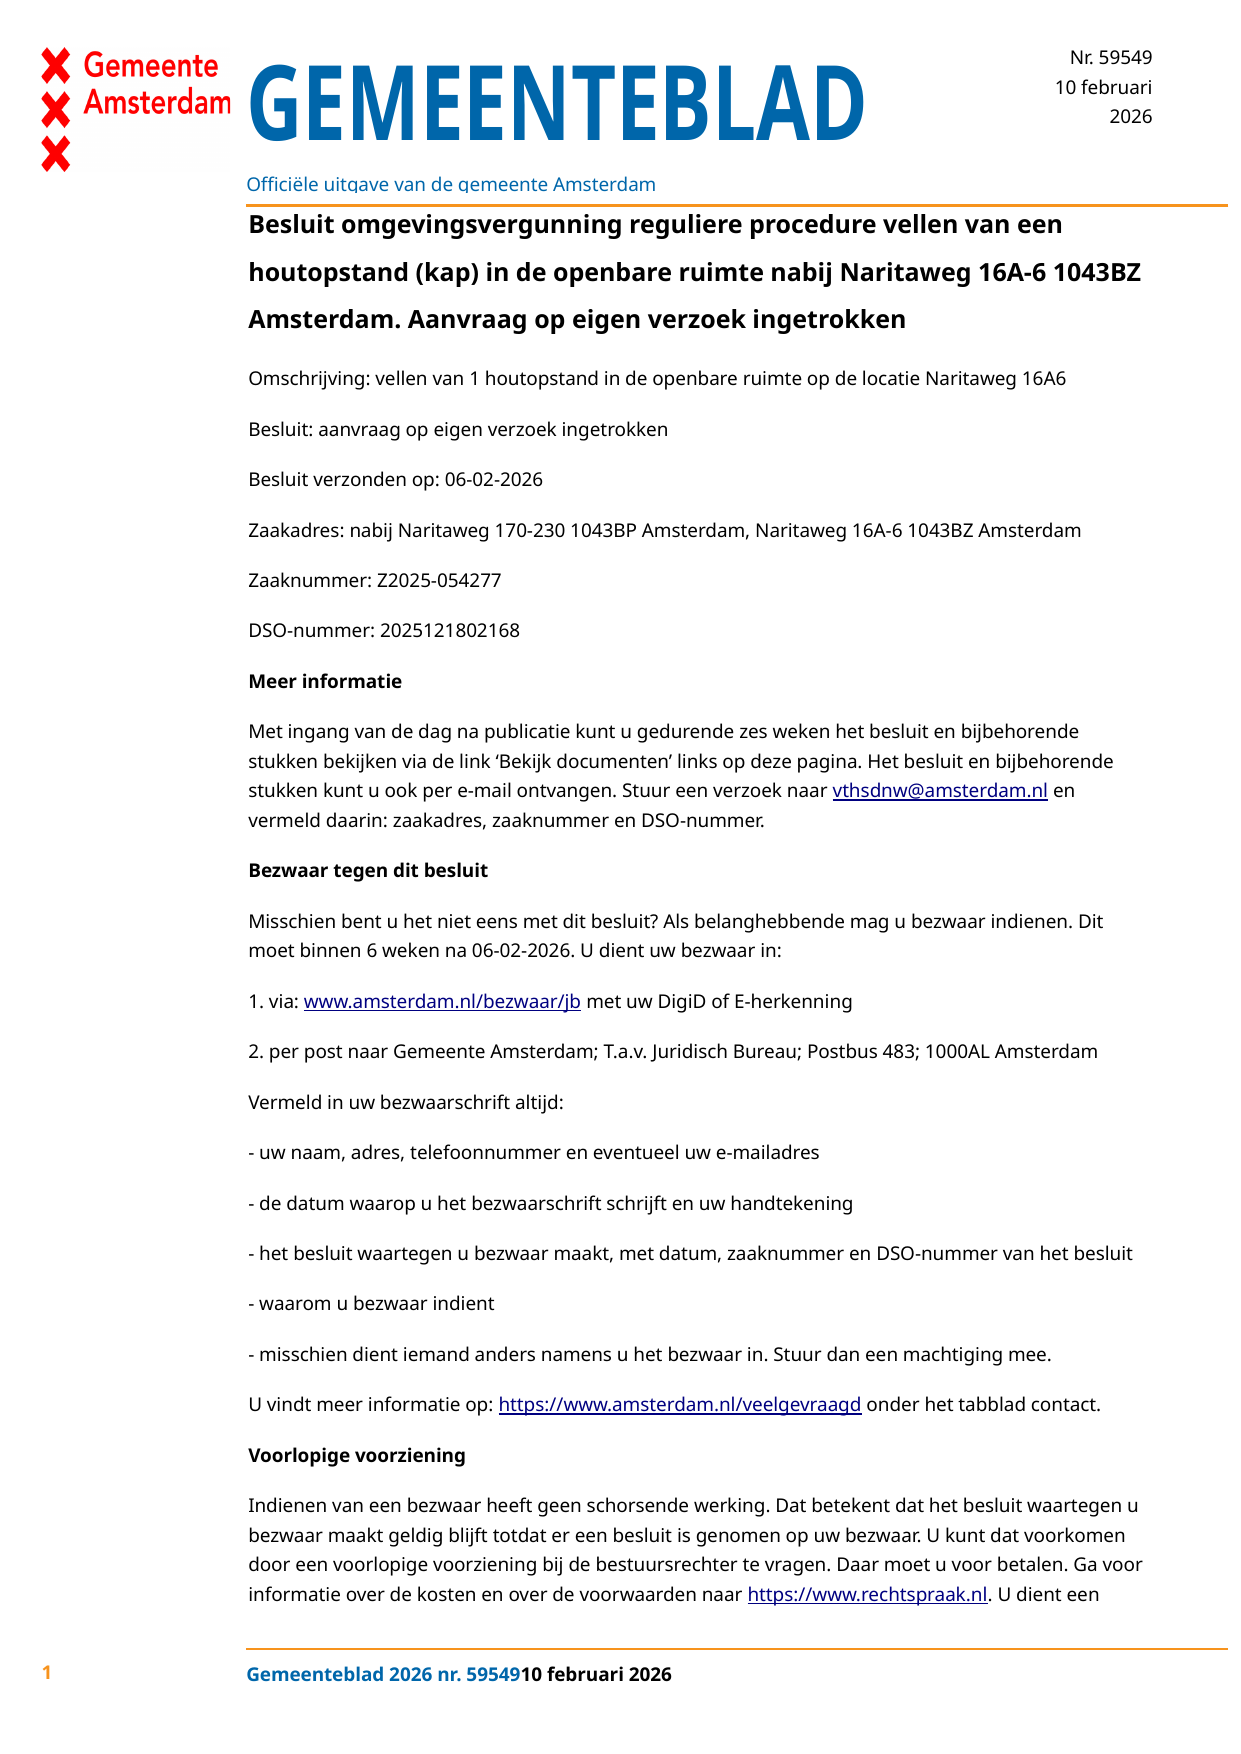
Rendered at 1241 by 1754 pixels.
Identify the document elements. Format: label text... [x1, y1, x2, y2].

text - uw naam, adres, telefoonnummer en eventueel uw e-mailadres [248, 1139, 1152, 1165]
text - waarom u bezwaar indient [248, 1291, 1152, 1316]
text - het besluit waartegen u bezwaar maakt, met datum, zaaknummer en DSO-nummer van het besluit [248, 1240, 1152, 1266]
text 2. per post naar Gemeente Amsterdam; T.a.v. Juridisch Bureau; Postbus 483; 1000AL Amsterdam [248, 1038, 1152, 1064]
text Besluit verzonden op: 06-02-2026 [248, 466, 1152, 492]
text DSO-nummer: 2025121802168 [248, 618, 1152, 643]
text - de datum waarop u het bezwaarschrift schrijft en uw handtekening [248, 1190, 1152, 1215]
text Besluit: aanvraag op eigen verzoek ingetrokken [248, 416, 1152, 442]
text Omschrijving: vellen van 1 houtopstand in de openbare ruimte op de locatie Naritaweg 16A6 [248, 366, 1152, 391]
text Meer informatie [248, 668, 1152, 694]
text Vermeld in uw bezwaarschrift altijd: [248, 1089, 1152, 1114]
text Misschien bent u het niet eens met dit besluit? Als belanghebbende mag u bezwaar indienen. Dit moet binnen 6 weken na 06-02-2026. U dient uw bezwaar in: [248, 908, 1152, 963]
text Zaaknummer: Z2025-054277 [248, 567, 1152, 593]
text Besluit omgevingsvergunning reguliere procedure vellen van een houtopstand (kap) in de openbare ruimte nabij Naritaweg 16A-6 1043BZ Amsterdam. Aanvraag op eigen verzoek ingetrokken [248, 207, 1152, 336]
text U vindt meer informatie op: https://www.amsterdam.nl/veelgevraagd onder het tabblad contact. [248, 1391, 1152, 1417]
text Bezwaar tegen dit besluit [248, 858, 1152, 883]
text Voorlopige voorziening [248, 1442, 1152, 1467]
picture [41, 47, 231, 172]
text Met ingang van de dag na publicatie kunt u gedurende zes weken het besluit en bijbehorende stukken bekijken via de link ‘Bekijk documenten’ links op deze pagina. Het besluit en bijbehorende stukken kunt u ook per e-mail ontvangen. Stuur een verzoek naar vthsdnw@amsterdam.nl en vermeld daarin: zaakadres, zaaknummer en DSO-nummer. [248, 718, 1152, 833]
text - misschien dient iemand anders namens u het bezwaar in. Stuur dan een machtiging mee. [248, 1341, 1152, 1367]
text Indienen van een bezwaar heeft geen schorsende werking. Dat betekent dat het besluit waartegen u bezwaar maakt geldig blijft totdat er een besluit is genomen op uw bezwaar. U kunt dat voorkomen door een voorlopige voorziening bij de bestuursrechter te vragen. Daar moet u voor betalen. Ga voor informatie over de kosten en over de voorwaarden naar https://www.rechtspraak.nl. U dient een [248, 1492, 1152, 1607]
text 1. via: www.amsterdam.nl/bezwaar/jb met uw DigiD of E-herkenning [248, 988, 1152, 1014]
text Zaakadres: nabij Naritaweg 170-230 1043BP Amsterdam, Naritaweg 16A-6 1043BZ Amsterdam [248, 517, 1152, 542]
